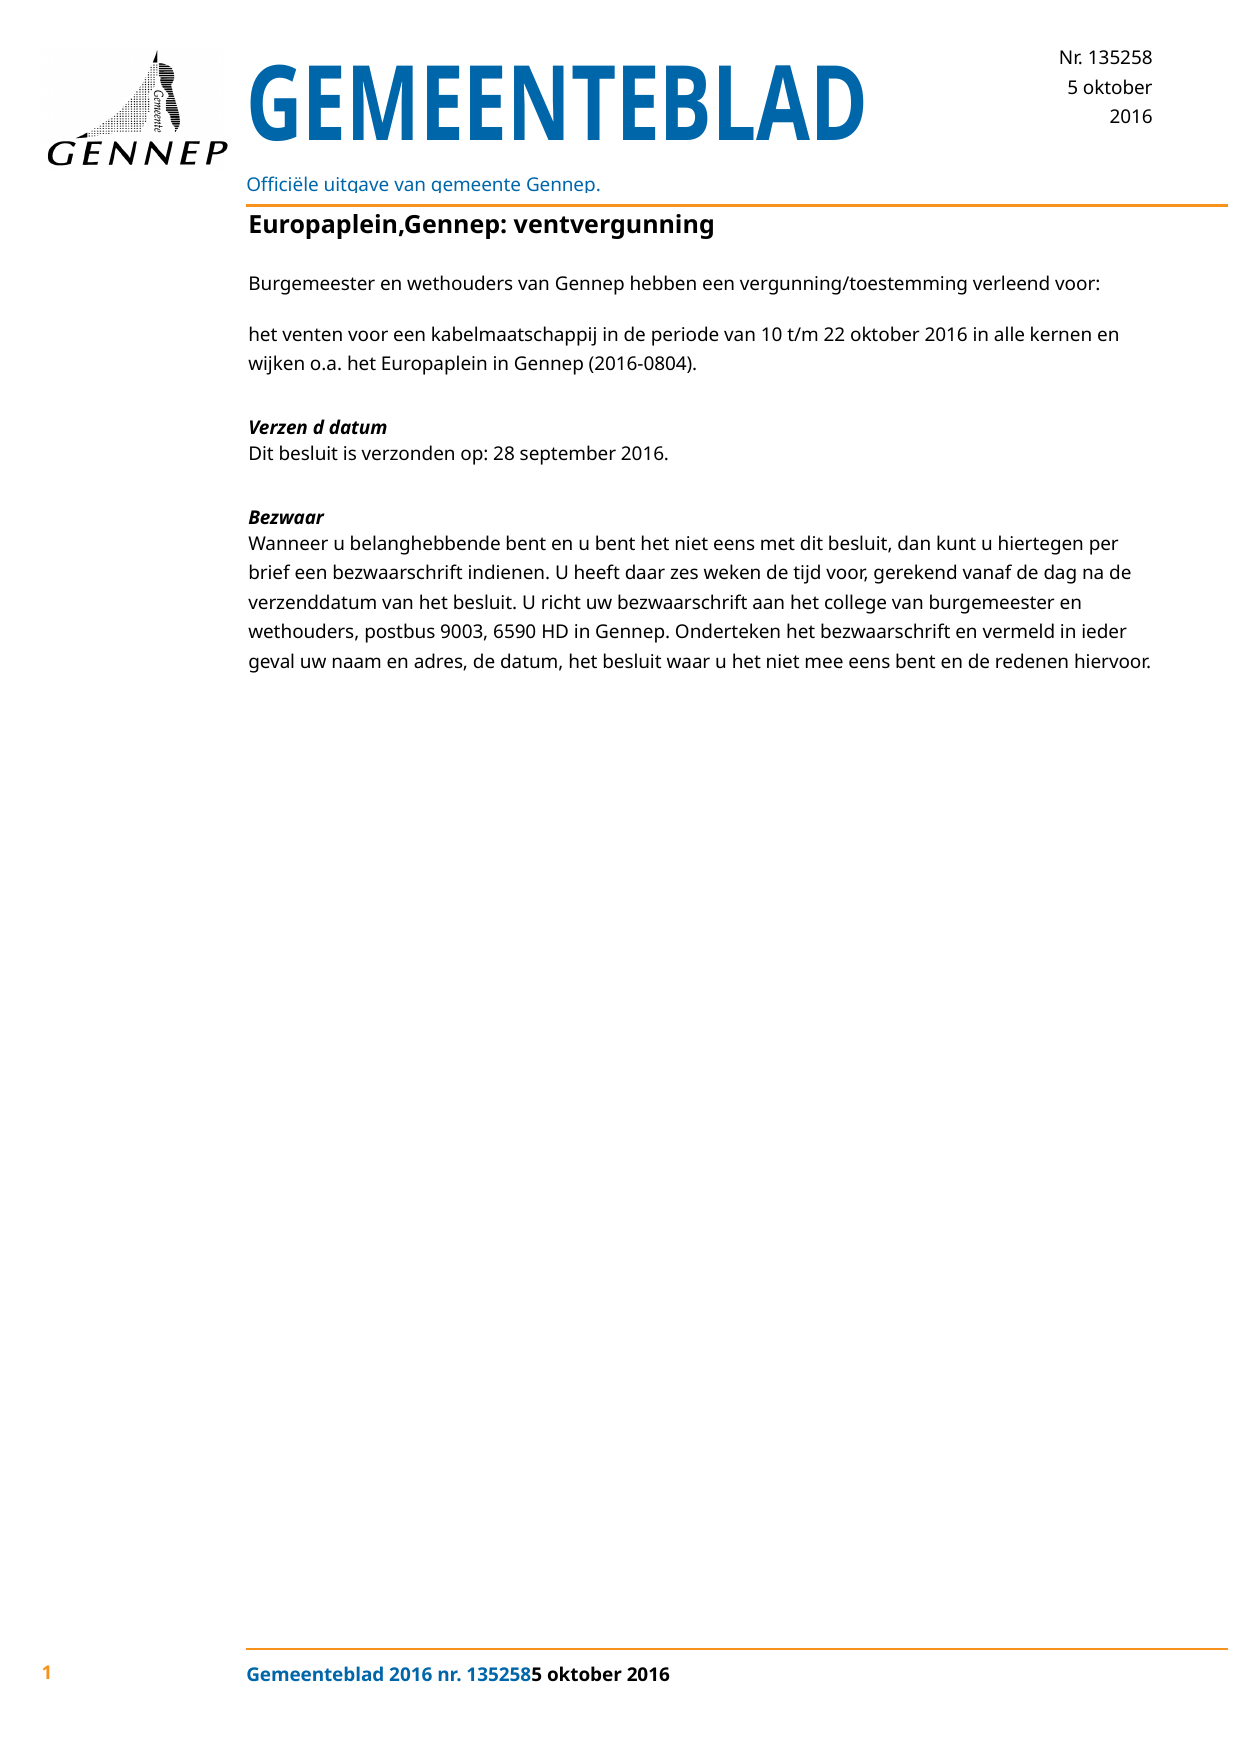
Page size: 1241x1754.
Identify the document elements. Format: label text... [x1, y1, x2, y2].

text Dit besluit is verzonden op: 28 september 2016. [248, 440, 1152, 466]
text Verzen d datum [248, 414, 1152, 440]
picture [41, 47, 231, 172]
text Europaplein,Gennep: ventvergunning [248, 207, 1152, 241]
text Wanneer u belanghebbende bent en u bent het niet eens met dit besluit, dan kunt u hiertegen per brief een bezwaarschrift indienen. U heeft daar zes weken de tijd voor, gerekend vanaf de dag na de verzenddatum van het besluit. U richt uw bezwaarschrift aan het college van burgemeester en wethouders, postbus 9003, 6590 HD in Gennep. Onderteken het bezwaarschrift en vermeld in ieder geval uw naam en adres, de datum, het besluit waar u het niet mee eens bent en de redenen hiervoor. [248, 530, 1152, 674]
text Burgemeester en wethouders van Gennep hebben een vergunning/toestemming verleend voor: [248, 270, 1152, 296]
text het venten voor een kabelmaatschappij in de periode van 10 t/m 22 oktober 2016 in alle kernen en wijken o.a. het Europaplein in Gennep (2016-0804). [248, 321, 1152, 376]
text Bezwaar [248, 504, 1152, 530]
